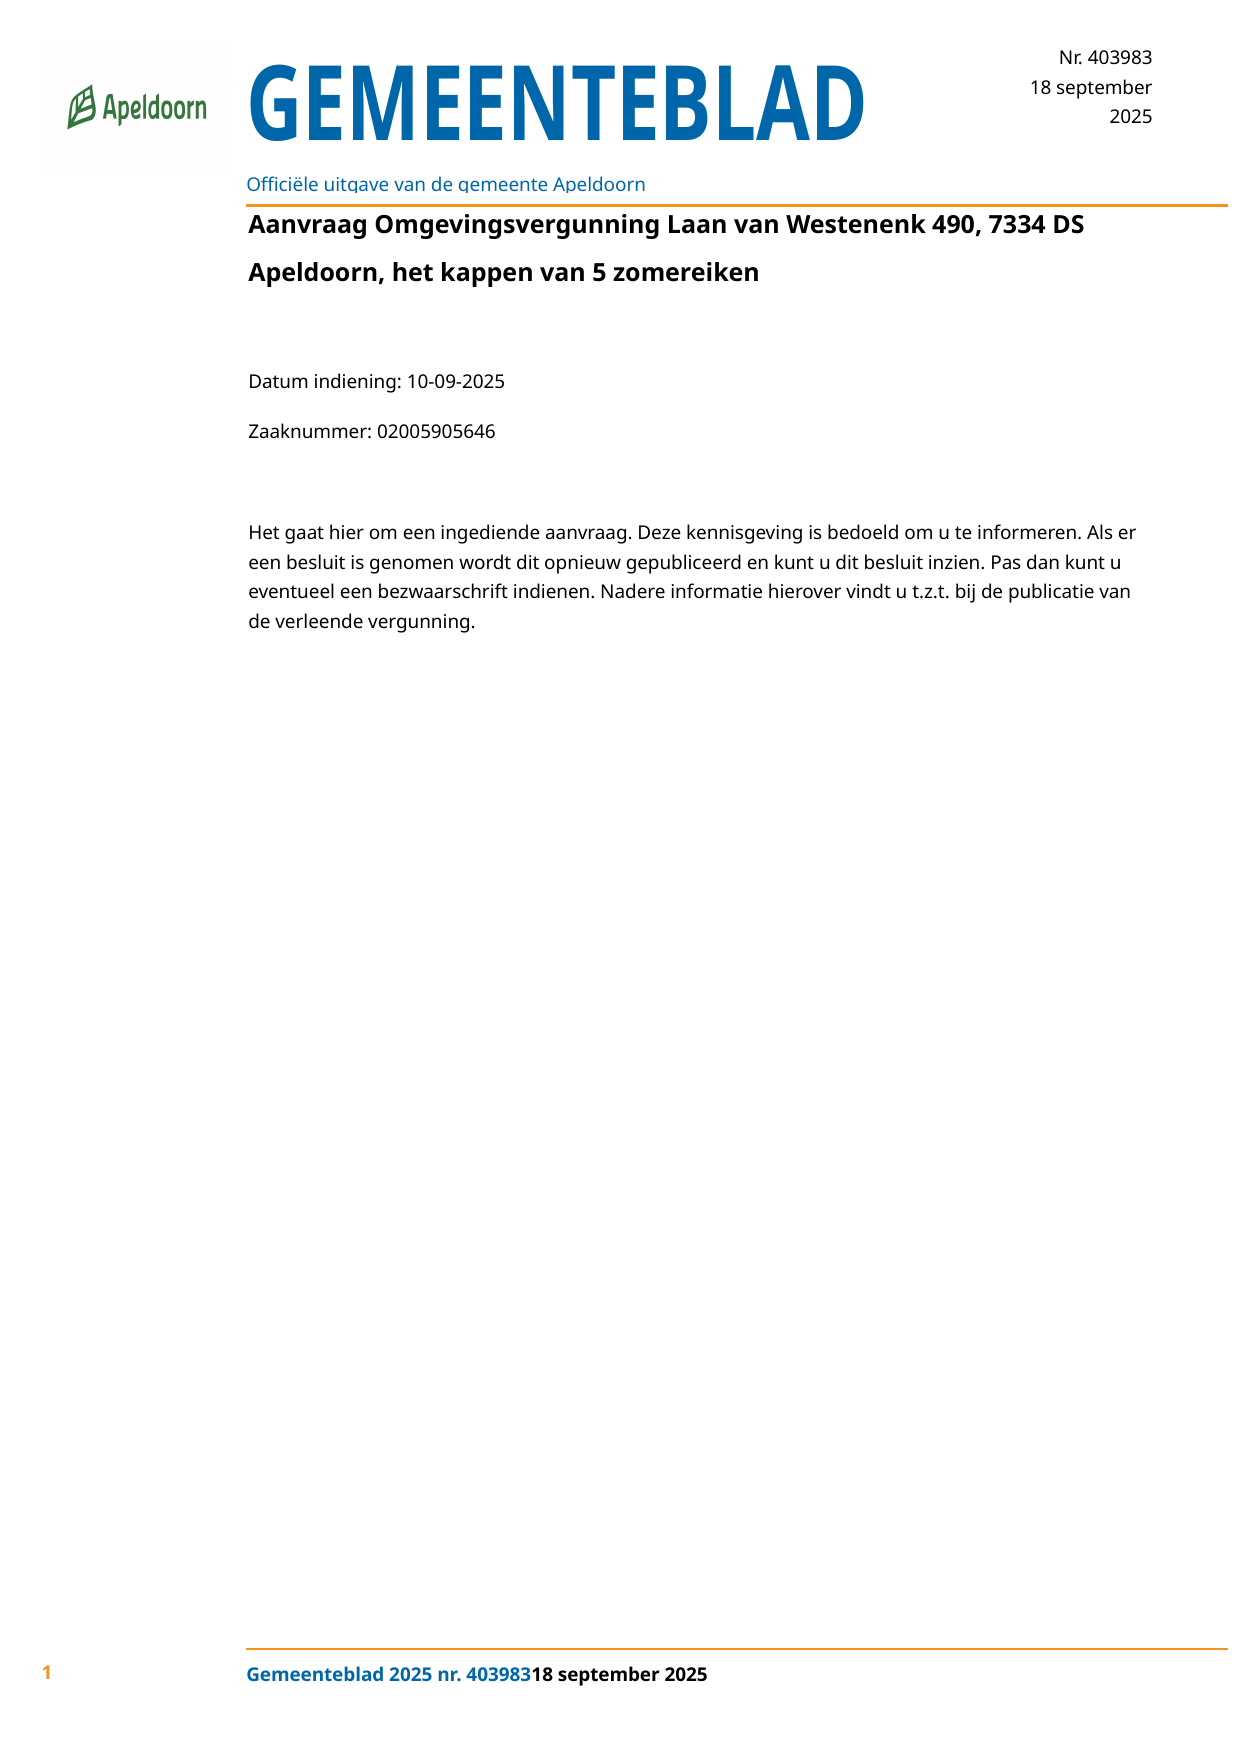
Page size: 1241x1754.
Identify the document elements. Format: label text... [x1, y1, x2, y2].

text Datum indiening: 10-09-2025 [248, 368, 1152, 394]
text Aanvraag Omgevingsvergunning Laan van Westenenk 490, 7334 DS Apeldoorn, het kappen van 5 zomereiken [248, 207, 1152, 288]
text Zaaknummer: 02005905646 [248, 419, 1152, 444]
picture [41, 47, 231, 172]
text Het gaat hier om een ingediende aanvraag. Deze kennisgeving is bedoeld om u te informeren. Als er een besluit is genomen wordt dit opnieuw gepubliceerd en kunt u dit besluit inzien. Pas dan kunt u eventueel een bezwaarschrift indienen. Nadere informatie hierover vindt u t.z.t. bij de publicatie van de verleende vergunning. [248, 519, 1152, 634]
